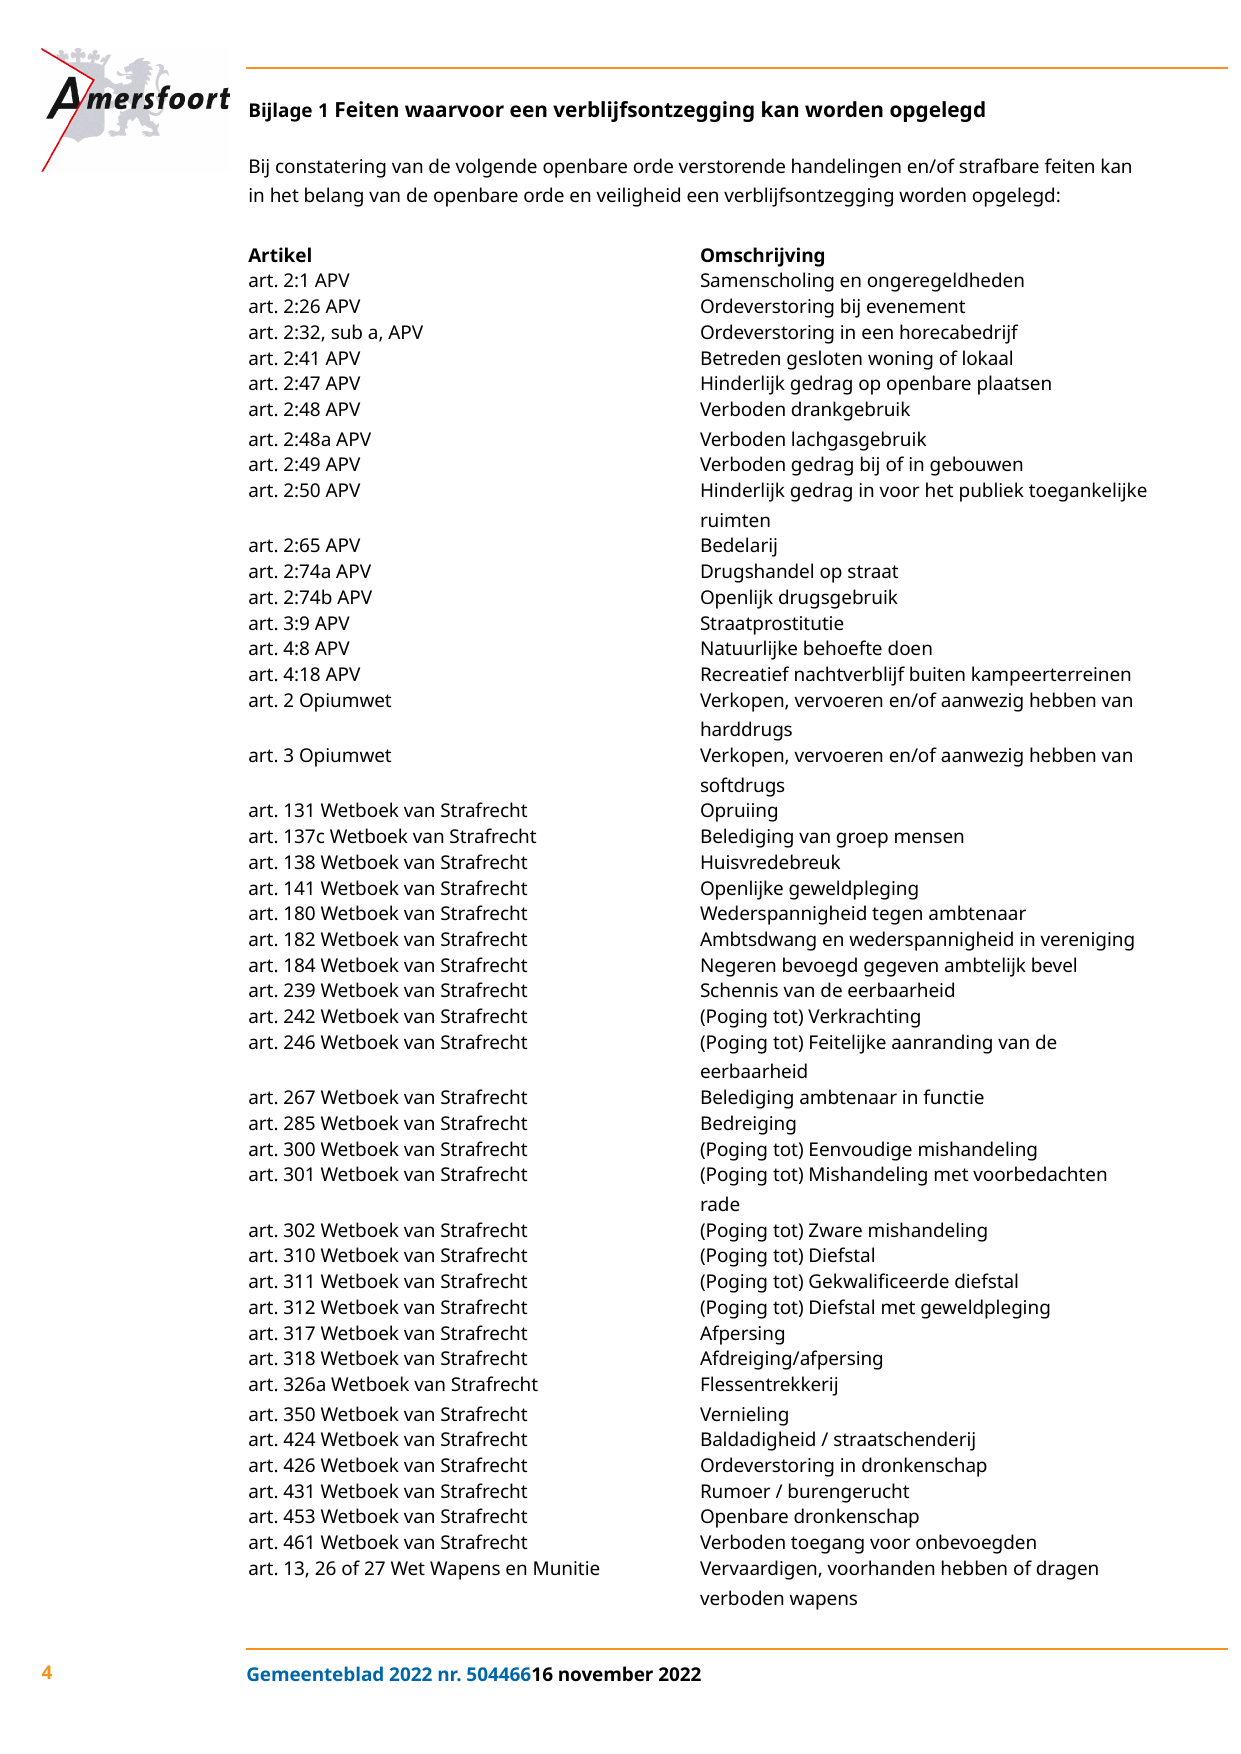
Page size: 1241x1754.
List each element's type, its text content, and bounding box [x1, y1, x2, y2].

text Bijlage 1 Feiten waarvoor een verblijfsontzegging kan worden opgelegd [248, 95, 1152, 123]
table_cell Drugshandel op straat [700, 558, 1152, 584]
table_cell (Poging tot) Diefstal met geweldpleging [700, 1294, 1152, 1320]
table_cell Vervaardigen, voorhanden hebben of dragen verboden wapens [700, 1555, 1152, 1611]
table_cell art. 453 Wetboek van Strafrecht [248, 1504, 700, 1529]
table_cell Ordeverstoring bij evenement [700, 293, 1152, 319]
table_cell Wederspannigheid tegen ambtenaar [700, 900, 1152, 926]
table_header Omschrijving [700, 242, 1152, 267]
table_cell art. 317 Wetboek van Strafrecht [248, 1320, 700, 1346]
table_cell Natuurlijke behoefte doen [700, 635, 1152, 661]
table_cell art. 461 Wetboek van Strafrecht [248, 1530, 700, 1555]
table_cell art. 310 Wetboek van Strafrecht [248, 1243, 700, 1268]
table_cell Belediging ambtenaar in functie [700, 1084, 1152, 1110]
table_cell art. 424 Wetboek van Strafrecht [248, 1427, 700, 1452]
table_cell Straatprostitutie [700, 610, 1152, 635]
table_cell Schennis van de eerbaarheid [700, 978, 1152, 1003]
table_cell Openlijk drugsgebruik [700, 584, 1152, 610]
table_cell Afdreiging/afpersing [700, 1346, 1152, 1371]
table_cell art. 326a Wetboek van Strafrecht art. 350 Wetboek van Strafrecht [248, 1371, 700, 1427]
table_cell Hinderlijk gedrag in voor het publiek toegankelijke ruimten [700, 477, 1152, 532]
table_cell art. 301 Wetboek van Strafrecht [248, 1162, 700, 1217]
table_cell Ordeverstoring in een horecabedrijf [700, 319, 1152, 345]
table_cell Ambtsdwang en wederspannigheid in vereniging [700, 926, 1152, 952]
table_cell art. 311 Wetboek van Strafrecht [248, 1268, 700, 1294]
table_cell Ordeverstoring in dronkenschap [700, 1452, 1152, 1478]
table_cell Hinderlijk gedrag op openbare plaatsen [700, 370, 1152, 396]
table_cell Belediging van groep mensen [700, 823, 1152, 849]
table_cell Verboden drankgebruik Verboden lachgasgebruik [700, 396, 1152, 451]
table_cell art. 246 Wetboek van Strafrecht [248, 1029, 700, 1084]
table_cell Betreden gesloten woning of lokaal [700, 345, 1152, 370]
table_cell art. 13, 26 of 27 Wet Wapens en Munitie [248, 1555, 700, 1611]
table_cell (Poging tot) Eenvoudige mishandeling [700, 1136, 1152, 1162]
table_cell Afpersing [700, 1320, 1152, 1346]
table_cell art. 4:8 APV [248, 635, 700, 661]
table_cell art. 2:65 APV [248, 533, 700, 558]
table_cell Verkopen, vervoeren en/of aanwezig hebben van softdrugs [700, 742, 1152, 797]
table_cell art. 426 Wetboek van Strafrecht [248, 1452, 700, 1478]
table_cell art. 300 Wetboek van Strafrecht [248, 1136, 700, 1162]
table_cell art. 184 Wetboek van Strafrecht [248, 952, 700, 978]
table_cell art. 242 Wetboek van Strafrecht [248, 1003, 700, 1029]
table_cell art. 2:41 APV [248, 345, 700, 370]
table_cell art. 2:47 APV [248, 370, 700, 396]
table_cell Flessentrekkerij Vernieling [700, 1371, 1152, 1427]
table_cell Bedreiging [700, 1110, 1152, 1136]
table_cell Openbare dronkenschap [700, 1504, 1152, 1529]
table_cell Baldadigheid / straatschenderij [700, 1427, 1152, 1452]
table_cell art. 2:49 APV [248, 451, 700, 477]
picture [41, 47, 231, 172]
table_cell (Poging tot) Zware mishandeling [700, 1217, 1152, 1243]
table_cell art. 138 Wetboek van Strafrecht [248, 849, 700, 875]
table_cell art. 2:50 APV [248, 477, 700, 532]
table_cell art. 3:9 APV [248, 610, 700, 635]
table_cell Verkopen, vervoeren en/of aanwezig hebben van harddrugs [700, 687, 1152, 742]
table_cell art. 4:18 APV [248, 661, 700, 687]
table_cell Verboden gedrag bij of in gebouwen [700, 451, 1152, 477]
table_cell Opruiing [700, 798, 1152, 823]
table_cell art. 2:48 APV art. 2:48a APV [248, 396, 700, 451]
table_cell art. 2:74a APV [248, 558, 700, 584]
table_cell art. 312 Wetboek van Strafrecht [248, 1294, 700, 1320]
table_cell art. 302 Wetboek van Strafrecht [248, 1217, 700, 1243]
table_cell art. 2:1 APV [248, 268, 700, 293]
table_cell Rumoer / burengerucht [700, 1478, 1152, 1504]
table_cell art. 2:26 APV [248, 293, 700, 319]
table_cell (Poging tot) Mishandeling met voorbedachten rade [700, 1162, 1152, 1217]
table_cell art. 431 Wetboek van Strafrecht [248, 1478, 700, 1504]
table_cell Bedelarij [700, 533, 1152, 558]
table_cell Verboden toegang voor onbevoegden [700, 1530, 1152, 1555]
table_cell (Poging tot) Diefstal [700, 1243, 1152, 1268]
table_cell art. 2:32, sub a, APV [248, 319, 700, 345]
table_cell Openlijke geweldpleging [700, 875, 1152, 900]
table_cell art. 131 Wetboek van Strafrecht [248, 798, 700, 823]
table_cell (Poging tot) Gekwalificeerde diefstal [700, 1268, 1152, 1294]
table_cell art. 318 Wetboek van Strafrecht [248, 1346, 700, 1371]
table_cell (Poging tot) Verkrachting [700, 1003, 1152, 1029]
table_header Artikel [248, 242, 700, 267]
table_cell art. 267 Wetboek van Strafrecht [248, 1084, 700, 1110]
table_cell art. 239 Wetboek van Strafrecht [248, 978, 700, 1003]
table_cell art. 137c Wetboek van Strafrecht [248, 823, 700, 849]
table_cell Negeren bevoegd gegeven ambtelijk bevel [700, 952, 1152, 978]
table_cell art. 182 Wetboek van Strafrecht [248, 926, 700, 952]
table_cell (Poging tot) Feitelijke aanranding van de eerbaarheid [700, 1029, 1152, 1084]
table_cell Huisvredebreuk [700, 849, 1152, 875]
table_cell art. 285 Wetboek van Strafrecht [248, 1110, 700, 1136]
text Bij constatering van de volgende openbare orde verstorende handelingen en/of strafbare feiten kan in het belang van de openbare orde en veiligheid een verblijfsontzegging worden opgelegd: [248, 153, 1152, 208]
table_cell Recreatief nachtverblijf buiten kampeerterreinen [700, 661, 1152, 687]
table_cell art. 3 Opiumwet [248, 742, 700, 797]
table_cell art. 180 Wetboek van Strafrecht [248, 900, 700, 926]
table_cell art. 141 Wetboek van Strafrecht [248, 875, 700, 900]
table_cell art. 2:74b APV [248, 584, 700, 610]
table_cell Samenscholing en ongeregeldheden [700, 268, 1152, 293]
table_cell art. 2 Opiumwet [248, 687, 700, 742]
